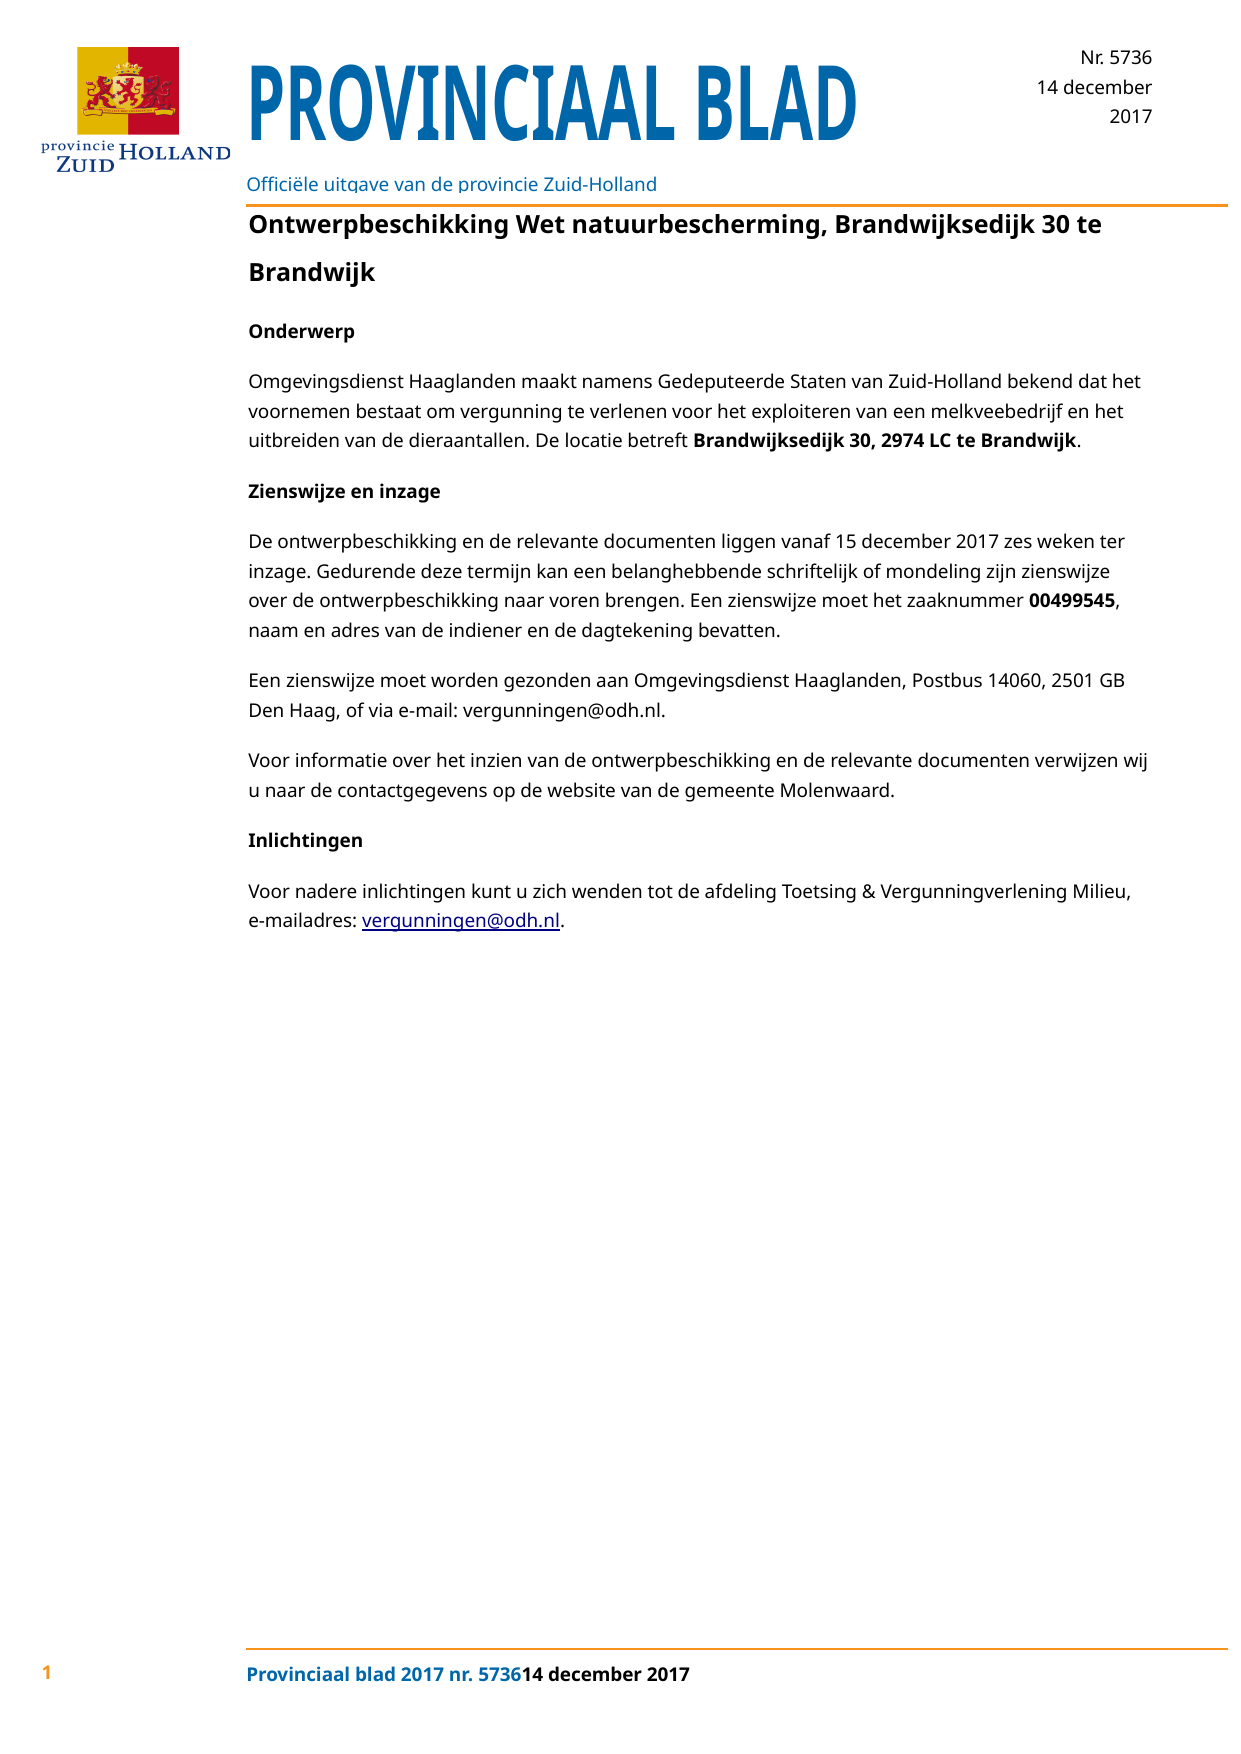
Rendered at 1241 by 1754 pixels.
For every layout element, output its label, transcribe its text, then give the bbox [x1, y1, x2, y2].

text Inlichtingen [248, 827, 1152, 853]
text De ontwerpbeschikking en de relevante documenten liggen vanaf 15 december 2017 zes weken ter inzage. Gedurende deze termijn kan een belanghebbende schriftelijk of mondeling zijn zienswijze over de ontwerpbeschikking naar voren brengen. Een zienswijze moet het zaaknummer 00499545, naam en adres van de indiener en de dagtekening bevatten. [248, 528, 1152, 643]
text Omgevingsdienst Haaglanden maakt namens Gedeputeerde Staten van Zuid-Holland bekend dat het voornemen bestaat om vergunning te verlenen voor het exploiteren van een melkveebedrijf en het uitbreiden van de dieraantallen. De locatie betreft Brandwijksedijk 30, 2974 LC te Brandwijk. [248, 368, 1152, 453]
text Voor nadere inlichtingen kunt u zich wenden tot de afdeling Toetsing & Vergunningverlening Milieu, e-mailadres: vergunningen@odh.nl. [248, 878, 1152, 933]
text Een zienswijze moet worden gezonden aan Omgevingsdienst Haaglanden, Postbus 14060, 2501 GB Den Haag, of via e-mail: vergunningen@odh.nl. [248, 667, 1152, 723]
picture [41, 47, 231, 172]
text Zienswijze en inzage [248, 478, 1152, 504]
text Ontwerpbeschikking Wet natuurbescherming, Brandwijksedijk 30 te Brandwijk [248, 207, 1152, 288]
text Onderwerp [248, 318, 1152, 344]
text Voor informatie over het inzien van de ontwerpbeschikking en de relevante documenten verwijzen wij u naar de contactgegevens op de website van de gemeente Molenwaard. [248, 747, 1152, 803]
